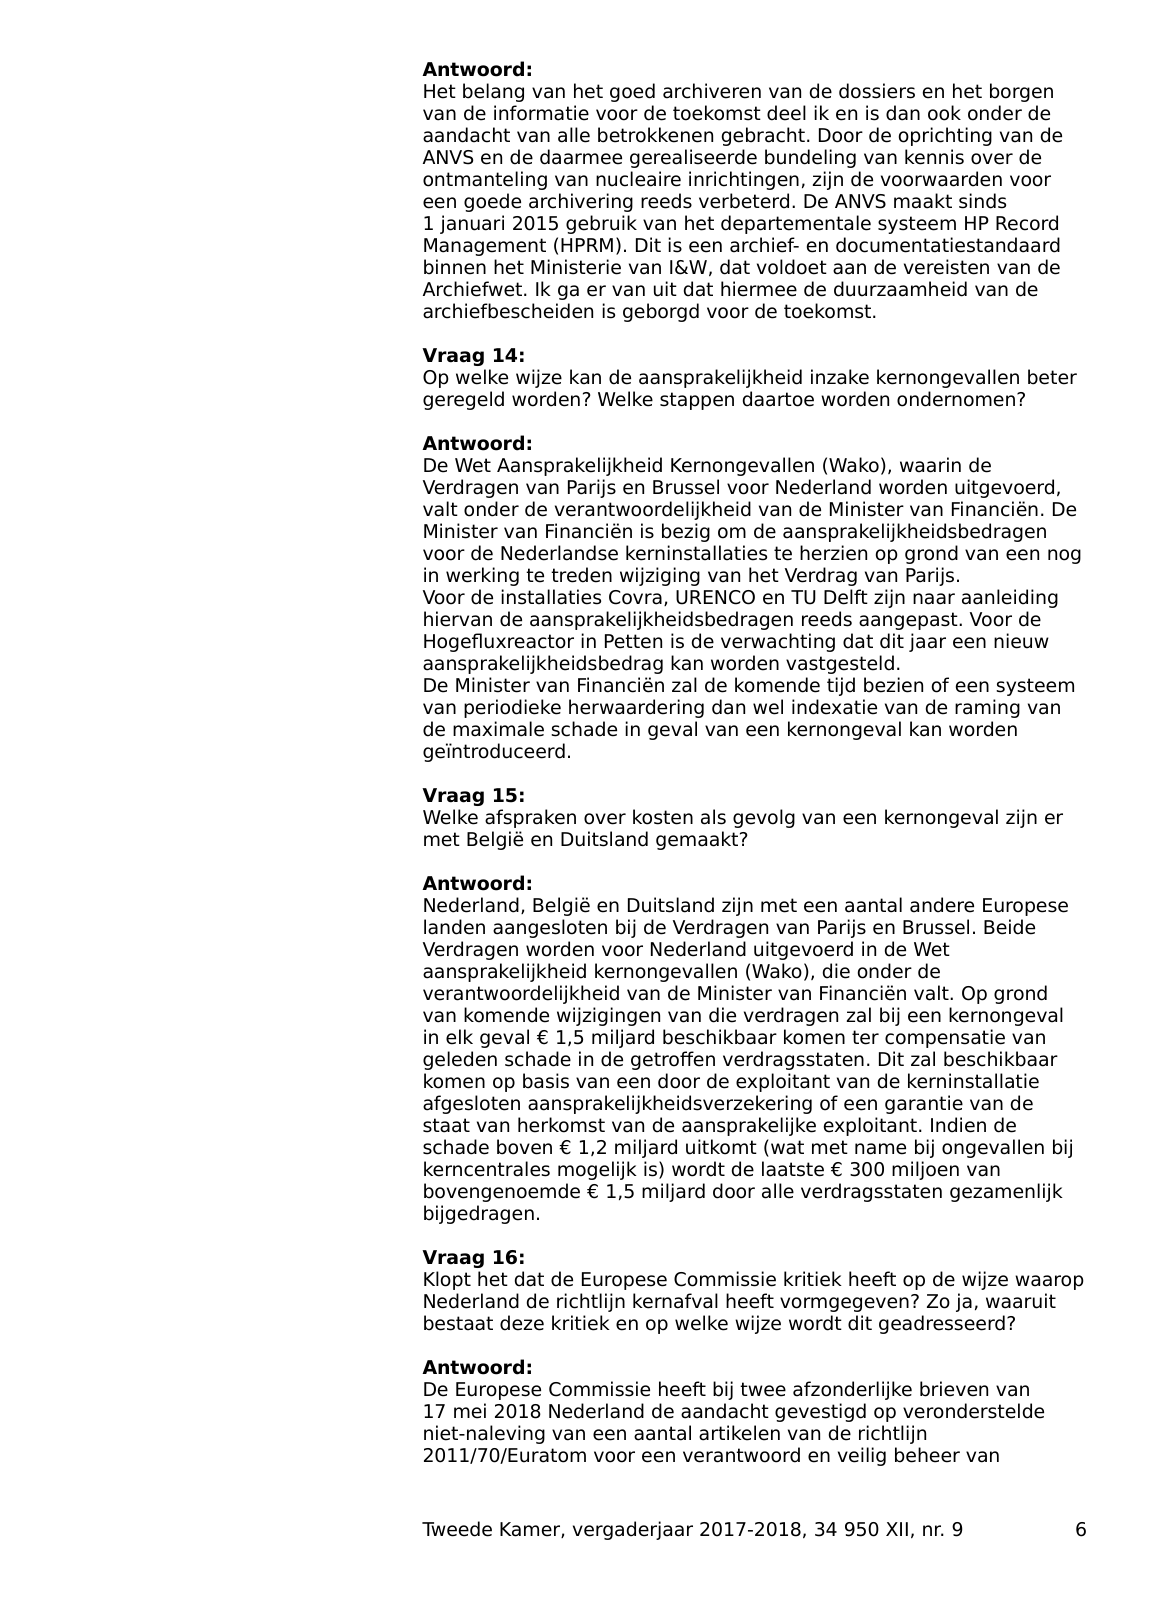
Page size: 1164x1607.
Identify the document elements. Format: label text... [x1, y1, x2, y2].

text Nederland, België en Duitsland zijn met een aantal andere Europese landen aangesloten bij de Verdragen van Parijs en Brussel. Beide Verdragen worden voor Nederland uitgevoerd in de Wet aansprakelijkheid kernongevallen (Wako), die onder de verantwoordelijkheid van de Minister van Financiën valt. Op grond van komende wijzigingen van die verdragen zal bij een kernongeval in elk geval € 1,5 miljard beschikbaar komen ter compensatie van geleden schade in de getroffen verdragsstaten. Dit zal beschikbaar komen op basis van een door de exploitant van de kerninstallatie afgesloten aansprakelijkheidsverzekering of een garantie van de staat van herkomst van de aansprakelijke exploitant. Indien de schade boven € 1,2 miljard uitkomt (wat met name bij ongevallen bij kerncentrales mogelijk is) wordt de laatste € 300 miljoen van bovengenoemde € 1,5 miljard door alle verdragsstaten gezamenlijk bijgedragen. [422, 895, 1087, 1225]
text De Europese Commissie heeft bij twee afzonderlijke brieven van 17 mei 2018 Nederland de aandacht gevestigd op veronderstelde niet-naleving van een aantal artikelen van de richtlijn 2011/70/Euratom voor een verantwoord en veilig beheer van [422, 1379, 1087, 1467]
text Het belang van het goed archiveren van de dossiers en het borgen van de informatie voor de toekomst deel ik en is dan ook onder de aandacht van alle betrokkenen gebracht. Door de oprichting van de ANVS en de daarmee gerealiseerde bundeling van kennis over de ontmanteling van nucleaire inrichtingen, zijn de voorwaarden voor een goede archivering reeds verbeterd. De ANVS maakt sinds 1 januari 2015 gebruik van het departementale systeem HP Record Management (HPRM). Dit is een archief- en documentatiestandaard binnen het Ministerie van I&W, dat voldoet aan de vereisten van de Archiefwet. Ik ga er van uit dat hiermee de duurzaamheid van de archiefbescheiden is geborgd voor de toekomst. [422, 81, 1087, 323]
text Voor de installaties Covra, URENCO en TU Delft zijn naar aanleiding hiervan de aansprakelijkheidsbedragen reeds aangepast. Voor de Hogefluxreactor in Petten is de verwachting dat dit jaar een nieuw aansprakelijkheidsbedrag kan worden vastgesteld. [422, 587, 1087, 675]
text Antwoord: [422, 1357, 1087, 1379]
text Klopt het dat de Europese Commissie kritiek heeft op de wijze waarop Nederland de richtlijn kernafval heeft vormgegeven? Zo ja, waaruit bestaat deze kritiek en op welke wijze wordt dit geadresseerd? [422, 1269, 1087, 1335]
text De Minister van Financiën zal de komende tijd bezien of een systeem van periodieke herwaardering dan wel indexatie van de raming van de maximale schade in geval van een kernongeval kan worden geïntroduceerd. [422, 675, 1087, 763]
text Welke afspraken over kosten als gevolg van een kernongeval zijn er met België en Duitsland gemaakt? [422, 807, 1087, 851]
text De Wet Aansprakelijkheid Kernongevallen (Wako), waarin de Verdragen van Parijs en Brussel voor Nederland worden uitgevoerd, valt onder de verantwoordelijkheid van de Minister van Financiën. De Minister van Financiën is bezig om de aansprakelijkheidsbedragen voor de Nederlandse kerninstallaties te herzien op grond van een nog in werking te treden wijziging van het Verdrag van Parijs. [422, 455, 1087, 587]
text Vraag 15: [422, 785, 1087, 807]
text Op welke wijze kan de aansprakelijkheid inzake kernongevallen beter geregeld worden? Welke stappen daartoe worden ondernomen? [422, 367, 1087, 411]
text Vraag 14: [422, 345, 1087, 367]
text Antwoord: [422, 433, 1087, 455]
text Vraag 16: [422, 1247, 1087, 1269]
text Antwoord: [422, 873, 1087, 895]
text Antwoord: [422, 59, 1087, 81]
